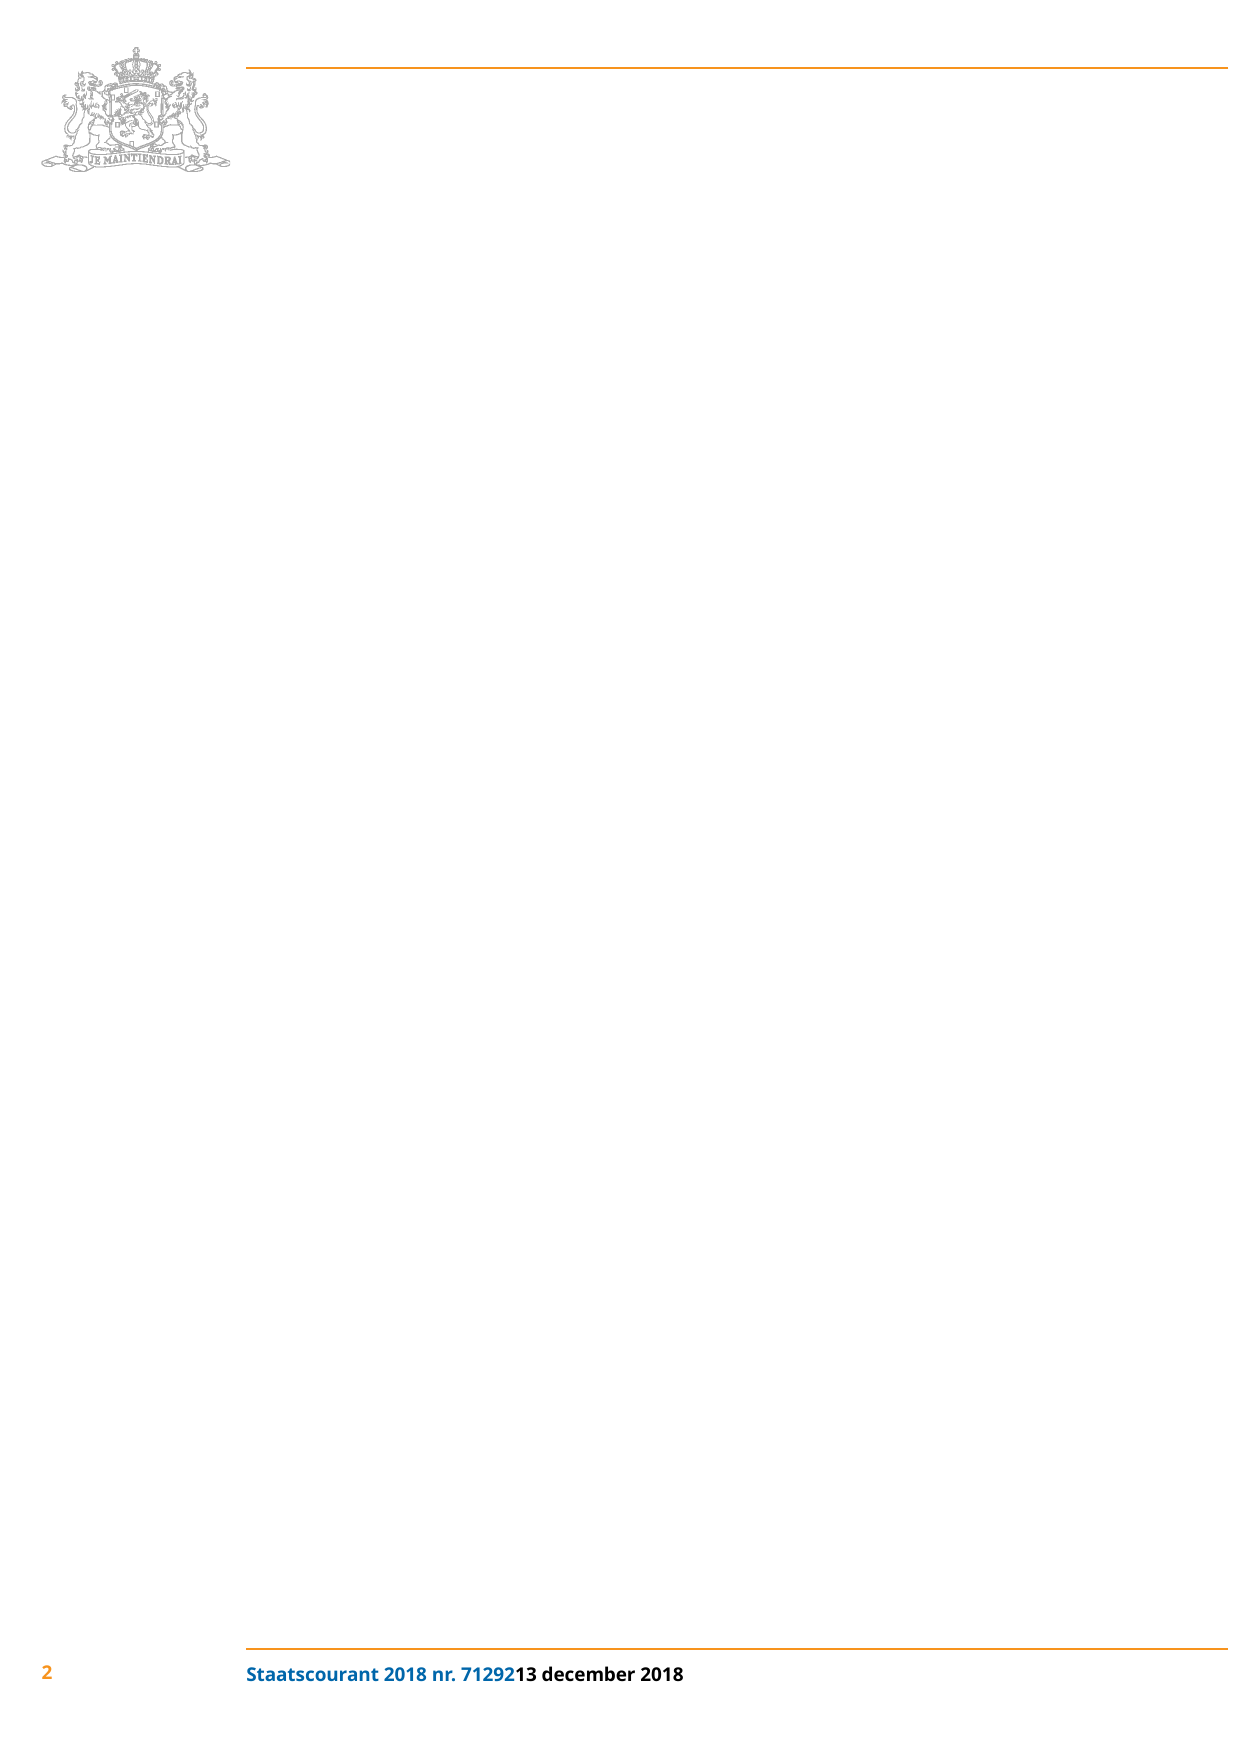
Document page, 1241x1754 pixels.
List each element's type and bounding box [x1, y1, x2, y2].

picture [41, 47, 231, 172]
